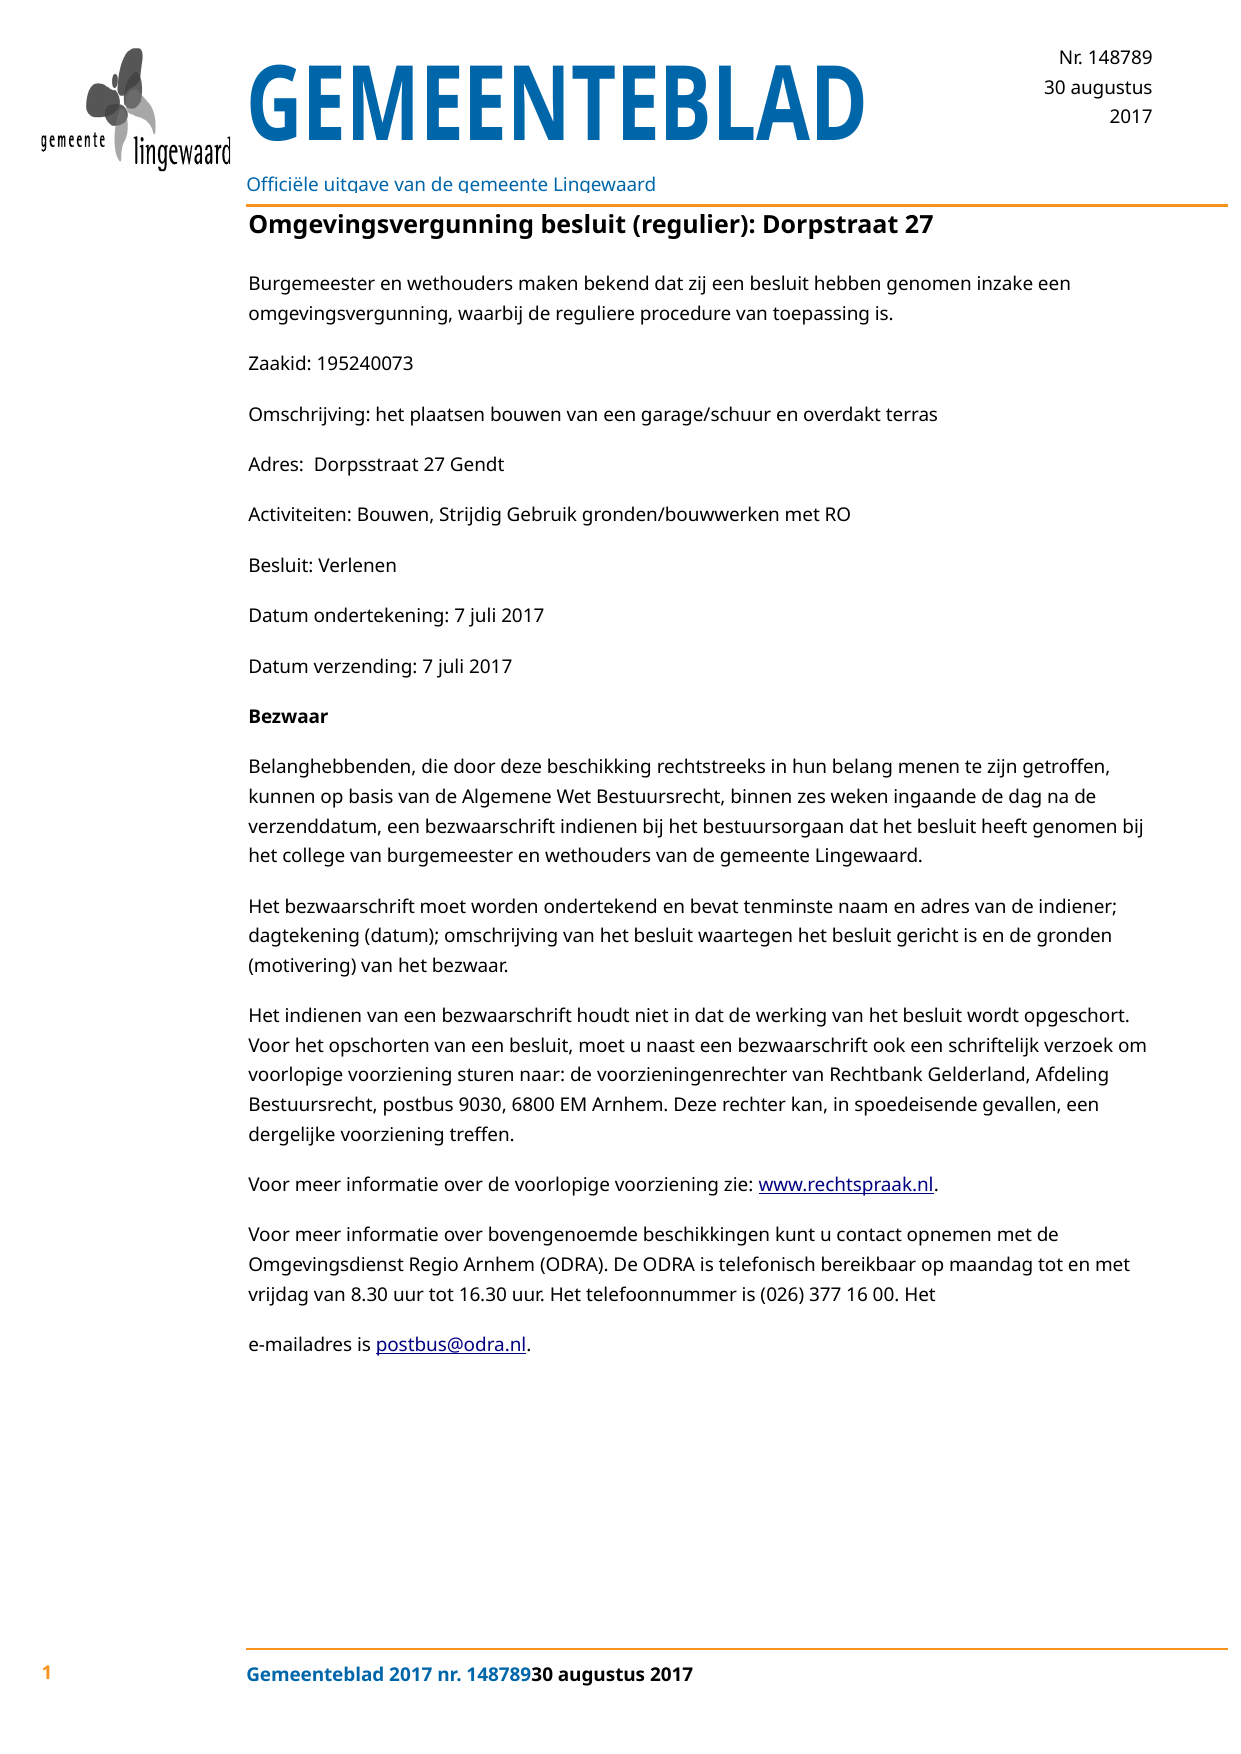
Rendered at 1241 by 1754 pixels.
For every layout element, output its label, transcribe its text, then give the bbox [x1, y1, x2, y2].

text e-mailadres is postbus@odra.nl. [248, 1331, 1152, 1357]
text Datum ondertekening: 7 juli 2017 [248, 602, 1152, 628]
text Het bezwaarschrift moet worden ondertekend en bevat tenminste naam en adres van de indiener; dagtekening (datum); omschrijving van het besluit waartegen het besluit gericht is en de gronden (motivering) van het bezwaar. [248, 893, 1152, 978]
text Adres: Dorpsstraat 27 Gendt [248, 451, 1152, 477]
text Zaakid: 195240073 [248, 350, 1152, 376]
text Omgevingsvergunning besluit (regulier): Dorpstraat 27 [248, 207, 1152, 241]
text Bezwaar [248, 703, 1152, 729]
text Burgemeester en wethouders maken bekend dat zij een besluit hebben genomen inzake een omgevingsvergunning, waarbij de reguliere procedure van toepassing is. [248, 270, 1152, 326]
text Activiteiten: Bouwen, Strijdig Gebruik gronden/bouwwerken met RO [248, 502, 1152, 527]
text Omschrijving: het plaatsen bouwen van een garage/schuur en overdakt terras [248, 401, 1152, 426]
picture [41, 47, 231, 172]
text Belanghebbenden, die door deze beschikking rechtstreeks in hun belang menen te zijn getroffen, kunnen op basis van de Algemene Wet Bestuursrecht, binnen zes weken ingaande de dag na de verzenddatum, een bezwaarschrift indienen bij het bestuursorgaan dat het besluit heeft genomen bij het college van burgemeester en wethouders van de gemeente Lingewaard. [248, 754, 1152, 868]
text Voor meer informatie over de voorlopige voorziening zie: www.rechtspraak.nl. [248, 1171, 1152, 1197]
text Voor meer informatie over bovengenoemde beschikkingen kunt u contact opnemen met de Omgevingsdienst Regio Arnhem (ODRA). De ODRA is telefonisch bereikbaar op maandag tot en met vrijdag van 8.30 uur tot 16.30 uur. Het telefoonnummer is (026) 377 16 00. Het [248, 1222, 1152, 1306]
text Besluit: Verlenen [248, 552, 1152, 578]
text Het indienen van een bezwaarschrift houdt niet in dat de werking van het besluit wordt opgeschort. Voor het opschorten van een besluit, moet u naast een bezwaarschrift ook een schriftelijk verzoek om voorlopige voorziening sturen naar: de voorzieningenrechter van Rechtbank Gelderland, Afdeling Bestuursrecht, postbus 9030, 6800 EM Arnhem. Deze rechter kan, in spoedeisende gevallen, een dergelijke voorziening treffen. [248, 1002, 1152, 1146]
text Datum verzending: 7 juli 2017 [248, 653, 1152, 678]
